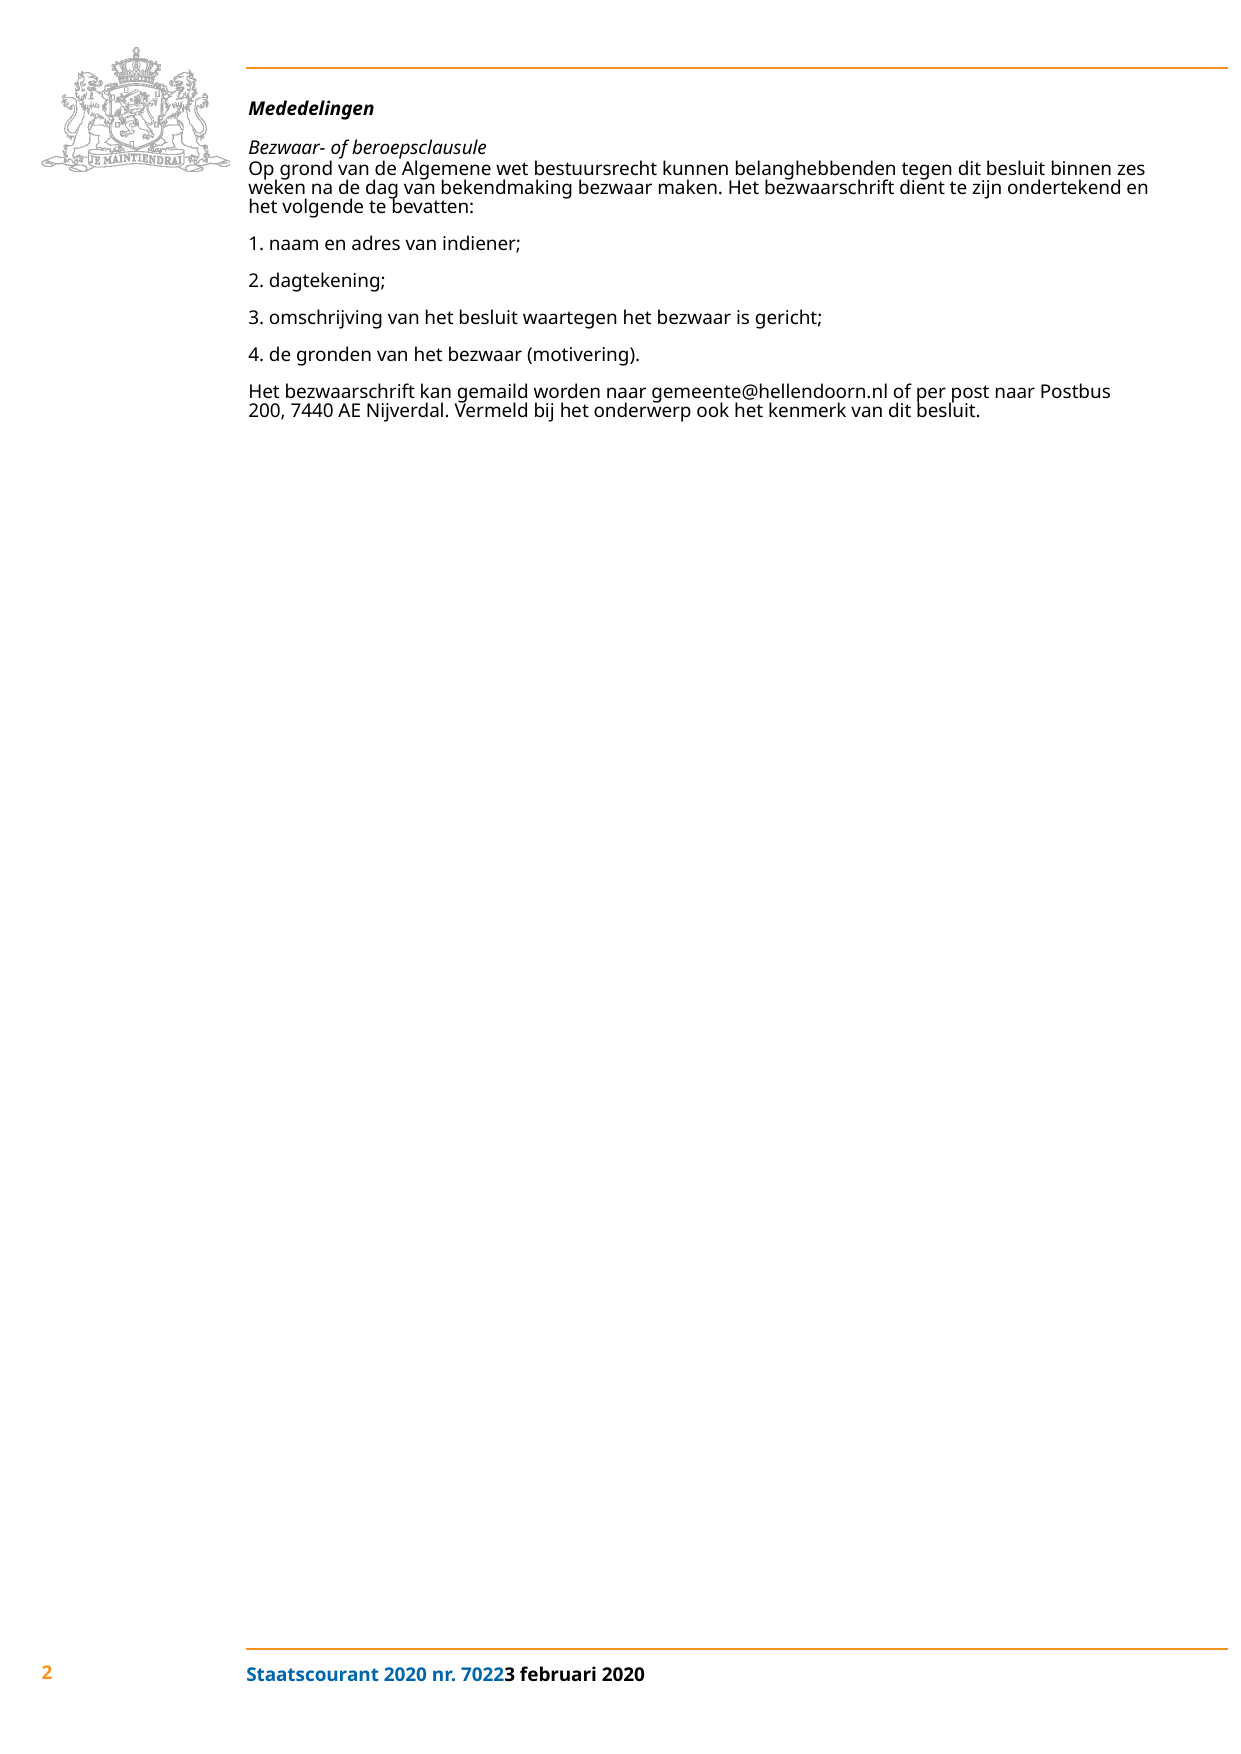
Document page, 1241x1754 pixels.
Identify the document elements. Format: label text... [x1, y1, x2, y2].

text 1. naam en adres van indiener; [248, 235, 1152, 254]
text Het bezwaarschrift kan gemaild worden naar gemeente@hellendoorn.nl of per post naar Postbus 200, 7440 AE Nijverdal. Vermeld bij het onderwerp ook het kenmerk van dit besluit. [248, 383, 1152, 422]
text 4. de gronden van het bezwaar (motivering). [248, 346, 1152, 366]
text Op grond van de Algemene wet bestuursrecht kunnen belanghebbenden tegen dit besluit binnen zes weken na de dag van bekendmaking bezwaar maken. Het bezwaarschrift dient te zijn ondertekend en het volgende te bevatten: [248, 160, 1152, 218]
picture [41, 47, 231, 172]
text 3. omschrijving van het besluit waartegen het bezwaar is gericht; [248, 309, 1152, 328]
text Bezwaar- of beroepsclausule [248, 134, 1152, 160]
text Mededelingen [248, 95, 1152, 121]
text 2. dagtekening; [248, 272, 1152, 292]
